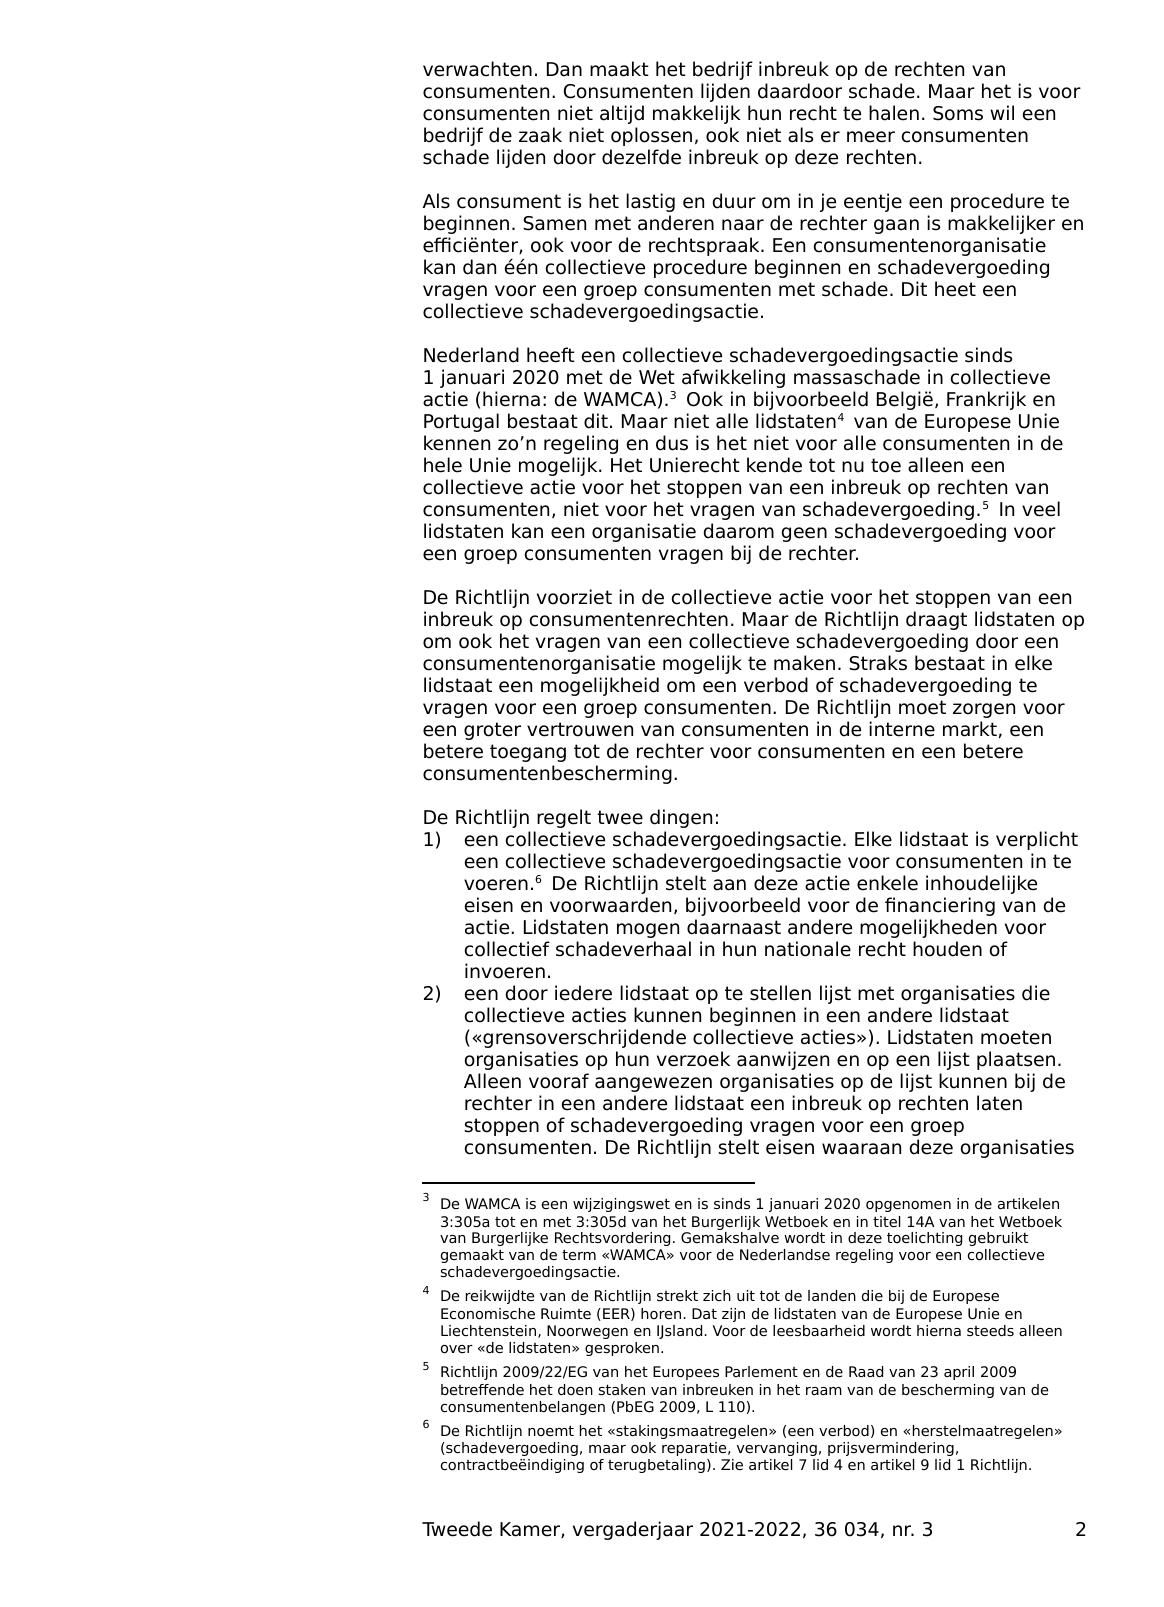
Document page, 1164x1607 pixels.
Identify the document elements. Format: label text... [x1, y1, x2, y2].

text De Richtlijn regelt twee dingen: [422, 807, 1087, 829]
text 1) een collectieve schadevergoedingsactie. Elke lidstaat is verplicht een collectieve schadevergoedingsactie voor consumenten in te voeren. De Richtlijn stelt aan deze actie enkele inhoudelijke eisen en voorwaarden, bijvoorbeeld voor de financiering van de actie. Lidstaten mogen daarnaast andere mogelijkheden voor collectief schadeverhaal in hun nationale recht houden of invoeren. [422, 829, 1087, 983]
text De Richtlijn noemt het «stakingsmaatregelen» (een verbod) en «herstelmaatregelen» (schadevergoeding, maar ook reparatie, vervanging, prijsvermindering, contractbeëindiging of terugbetaling). Zie artikel 7 lid 4 en artikel 9 lid 1 Richtlijn. [422, 1418, 1087, 1474]
text De reikwijdte van de Richtlijn strekt zich uit tot de landen die bij de Europese Economische Ruimte (EER) horen. Dat zijn de lidstaten van de Europese Unie en Liechtenstein, Noorwegen en IJsland. Voor de leesbaarheid wordt hierna steeds alleen over «de lidstaten» gesproken. [422, 1284, 1087, 1357]
text 2) een door iedere lidstaat op te stellen lijst met organisaties die collectieve acties kunnen beginnen in een andere lidstaat («grensoverschrijdende collectieve acties»). Lidstaten moeten organisaties op hun verzoek aanwijzen en op een lijst plaatsen. Alleen vooraf aangewezen organisaties op de lijst kunnen bij de rechter in een andere lidstaat een inbreuk op rechten laten stoppen of schadevergoeding vragen voor een groep consumenten. De Richtlijn stelt eisen waaraan deze organisaties [422, 983, 1087, 1159]
text De Richtlijn voorziet in de collectieve actie voor het stoppen van een inbreuk op consumentenrechten. Maar de Richtlijn draagt lidstaten op om ook het vragen van een collectieve schadevergoeding door een consumentenorganisatie mogelijk te maken. Straks bestaat in elke lidstaat een mogelijkheid om een verbod of schadevergoeding te vragen voor een groep consumenten. De Richtlijn moet zorgen voor een groter vertrouwen van consumenten in de interne markt, een betere toegang tot de rechter voor consumenten en een betere consumentenbescherming. [422, 587, 1087, 785]
text Als consument is het lastig en duur om in je eentje een procedure te beginnen. Samen met anderen naar de rechter gaan is makkelijker en efficiënter, ook voor de rechtspraak. Een consumentenorganisatie kan dan één collectieve procedure beginnen en schadevergoeding vragen voor een groep consumenten met schade. Dit heet een collectieve schadevergoedingsactie. [422, 191, 1087, 323]
text verwachten. Dan maakt het bedrijf inbreuk op de rechten van consumenten. Consumenten lijden daardoor schade. Maar het is voor consumenten niet altijd makkelijk hun recht te halen. Soms wil een bedrijf de zaak niet oplossen, ook niet als er meer consumenten schade lijden door dezelfde inbreuk op deze rechten. [422, 59, 1087, 169]
text Nederland heeft een collectieve schadevergoedingsactie sinds 1 januari 2020 met de Wet afwikkeling massaschade in collectieve actie (hierna: de WAMCA). Ook in bijvoorbeeld België, Frankrijk en Portugal bestaat dit. Maar niet alle lidstaten van de Europese Unie kennen zo’n regeling en dus is het niet voor alle consumenten in de hele Unie mogelijk. Het Unierecht kende tot nu toe alleen een collectieve actie voor het stoppen van een inbreuk op rechten van consumenten, niet voor het vragen van schadevergoeding. In veel lidstaten kan een organisatie daarom geen schadevergoeding voor een groep consumenten vragen bij de rechter. [422, 345, 1087, 565]
text Richtlijn 2009/22/EG van het Europees Parlement en de Raad van 23 april 2009 betreffende het doen staken van inbreuken in het raam van de bescherming van de consumentenbelangen (PbEG 2009, L 110). [422, 1360, 1087, 1416]
text De WAMCA is een wijzigingswet en is sinds 1 januari 2020 opgenomen in de artikelen 3:305a tot en met 3:305d van het Burgerlijk Wetboek en in titel 14A van het Wetboek van Burgerlijke Rechtsvordering. Gemakshalve wordt in deze toelichting gebruikt gemaakt van de term «WAMCA» voor de Nederlandse regeling voor een collectieve schadevergoedingsactie. [422, 1192, 1087, 1281]
